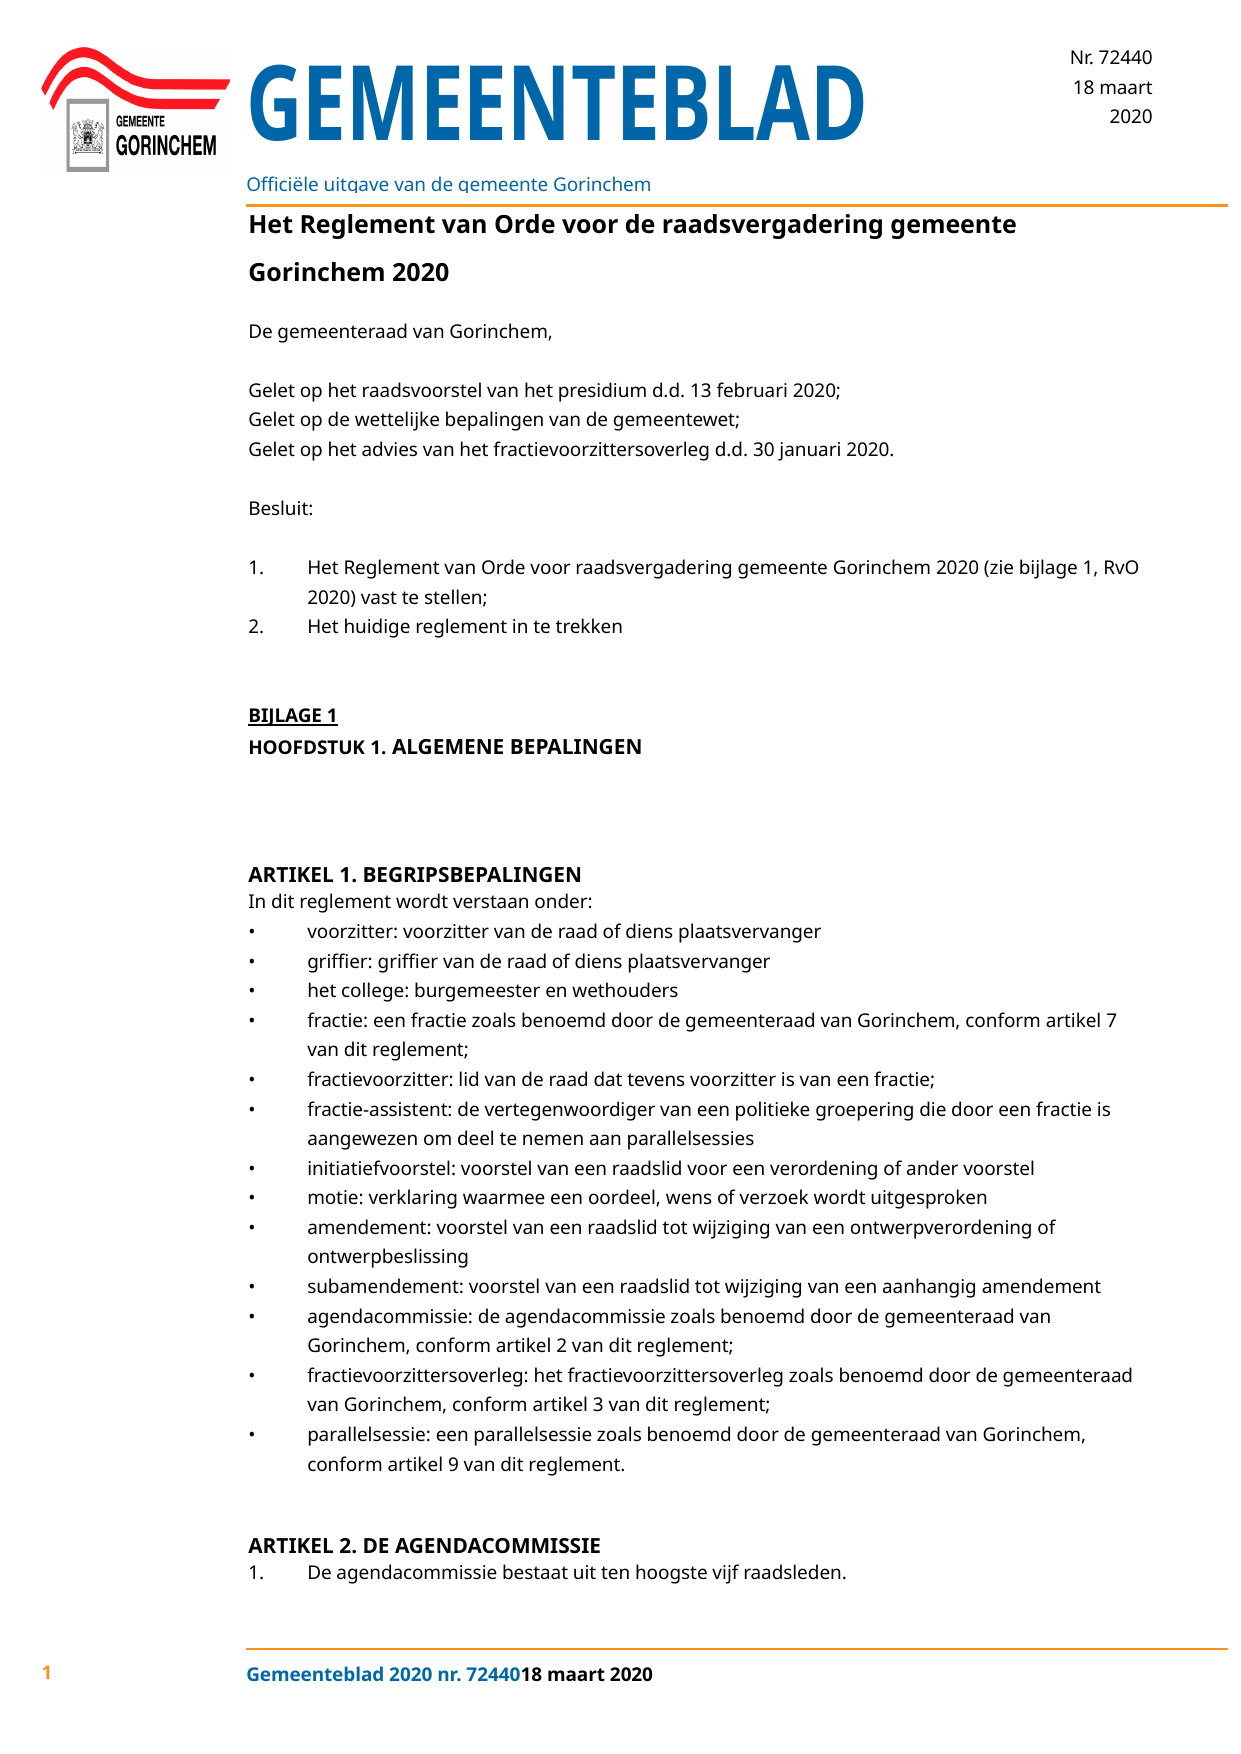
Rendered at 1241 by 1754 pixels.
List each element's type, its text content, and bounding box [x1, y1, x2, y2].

list amendement: voorstel van een raadslid tot wijziging van een ontwerpverordening of ontwerpbeslissing [248, 1214, 1152, 1269]
text De gemeenteraad van Gorinchem, [248, 318, 1152, 344]
text Het Reglement van Orde voor de raadsvergadering gemeente Gorinchem 2020 [248, 207, 1152, 288]
list fractievoorzittersoverleg: het fractievoorzittersoverleg zoals benoemd door de gemeenteraad van Gorinchem, conform artikel 3 van dit reglement; [248, 1362, 1152, 1417]
text Besluit: [248, 495, 1152, 521]
list motie: verklaring waarmee een oordeel, wens of verzoek wordt uitgesproken [248, 1184, 1152, 1210]
text Gelet op de wettelijke bepalingen van de gemeentewet; [248, 407, 1152, 432]
list het college: burgemeester en wethouders [248, 977, 1152, 1003]
list initiatiefvoorstel: voorstel van een raadslid voor een verordening of ander voorstel [248, 1155, 1152, 1181]
list De agendacommissie bestaat uit ten hoogste vijf raadsleden. [248, 1559, 1152, 1585]
list griffier: griffier van de raad of diens plaatsvervanger [248, 948, 1152, 973]
list Het Reglement van Orde voor raadsvergadering gemeente Gorinchem 2020 (zie bijlage 1, RvO 2020) vast te stellen; [248, 554, 1152, 610]
list voorzitter: voorzitter van de raad of diens plaatsvervanger [248, 918, 1152, 944]
list fractie: een fractie zoals benoemd door de gemeenteraad van Gorinchem, conform artikel 7 van dit reglement; [248, 1007, 1152, 1062]
text In dit reglement wordt verstaan onder: [248, 889, 1152, 914]
text ARTIKEL 2. DE AGENDACOMMISSIE [248, 1531, 1152, 1559]
text Gelet op het advies van het fractievoorzittersoverleg d.d. 30 januari 2020. [248, 436, 1152, 462]
list Het huidige reglement in te trekken [248, 614, 1152, 639]
text Gelet op het raadsvoorstel van het presidium d.d. 13 februari 2020; [248, 377, 1152, 403]
picture [41, 47, 231, 172]
list subamendement: voorstel van een raadslid tot wijziging van een aanhangig amendement [248, 1273, 1152, 1299]
list agendacommissie: de agendacommissie zoals benoemd door de gemeenteraad van Gorinchem, conform artikel 2 van dit reglement; [248, 1303, 1152, 1358]
list fractie-assistent: de vertegenwoordiger van een politieke groepering die door een fractie is aangewezen om deel te nemen aan parallelsessies [248, 1096, 1152, 1151]
list fractievoorzitter: lid van de raad dat tevens voorzitter is van een fractie; [248, 1066, 1152, 1092]
text HOOFDSTUK 1. ALGEMENE BEPALINGEN [248, 732, 1152, 761]
text BIJLAGE 1 [248, 702, 1152, 728]
text ARTIKEL 1. BEGRIPSBEPALINGEN [248, 860, 1152, 889]
list parallelsessie: een parallelsessie zoals benoemd door de gemeenteraad van Gorinchem, conform artikel 9 van dit reglement. [248, 1421, 1152, 1476]
